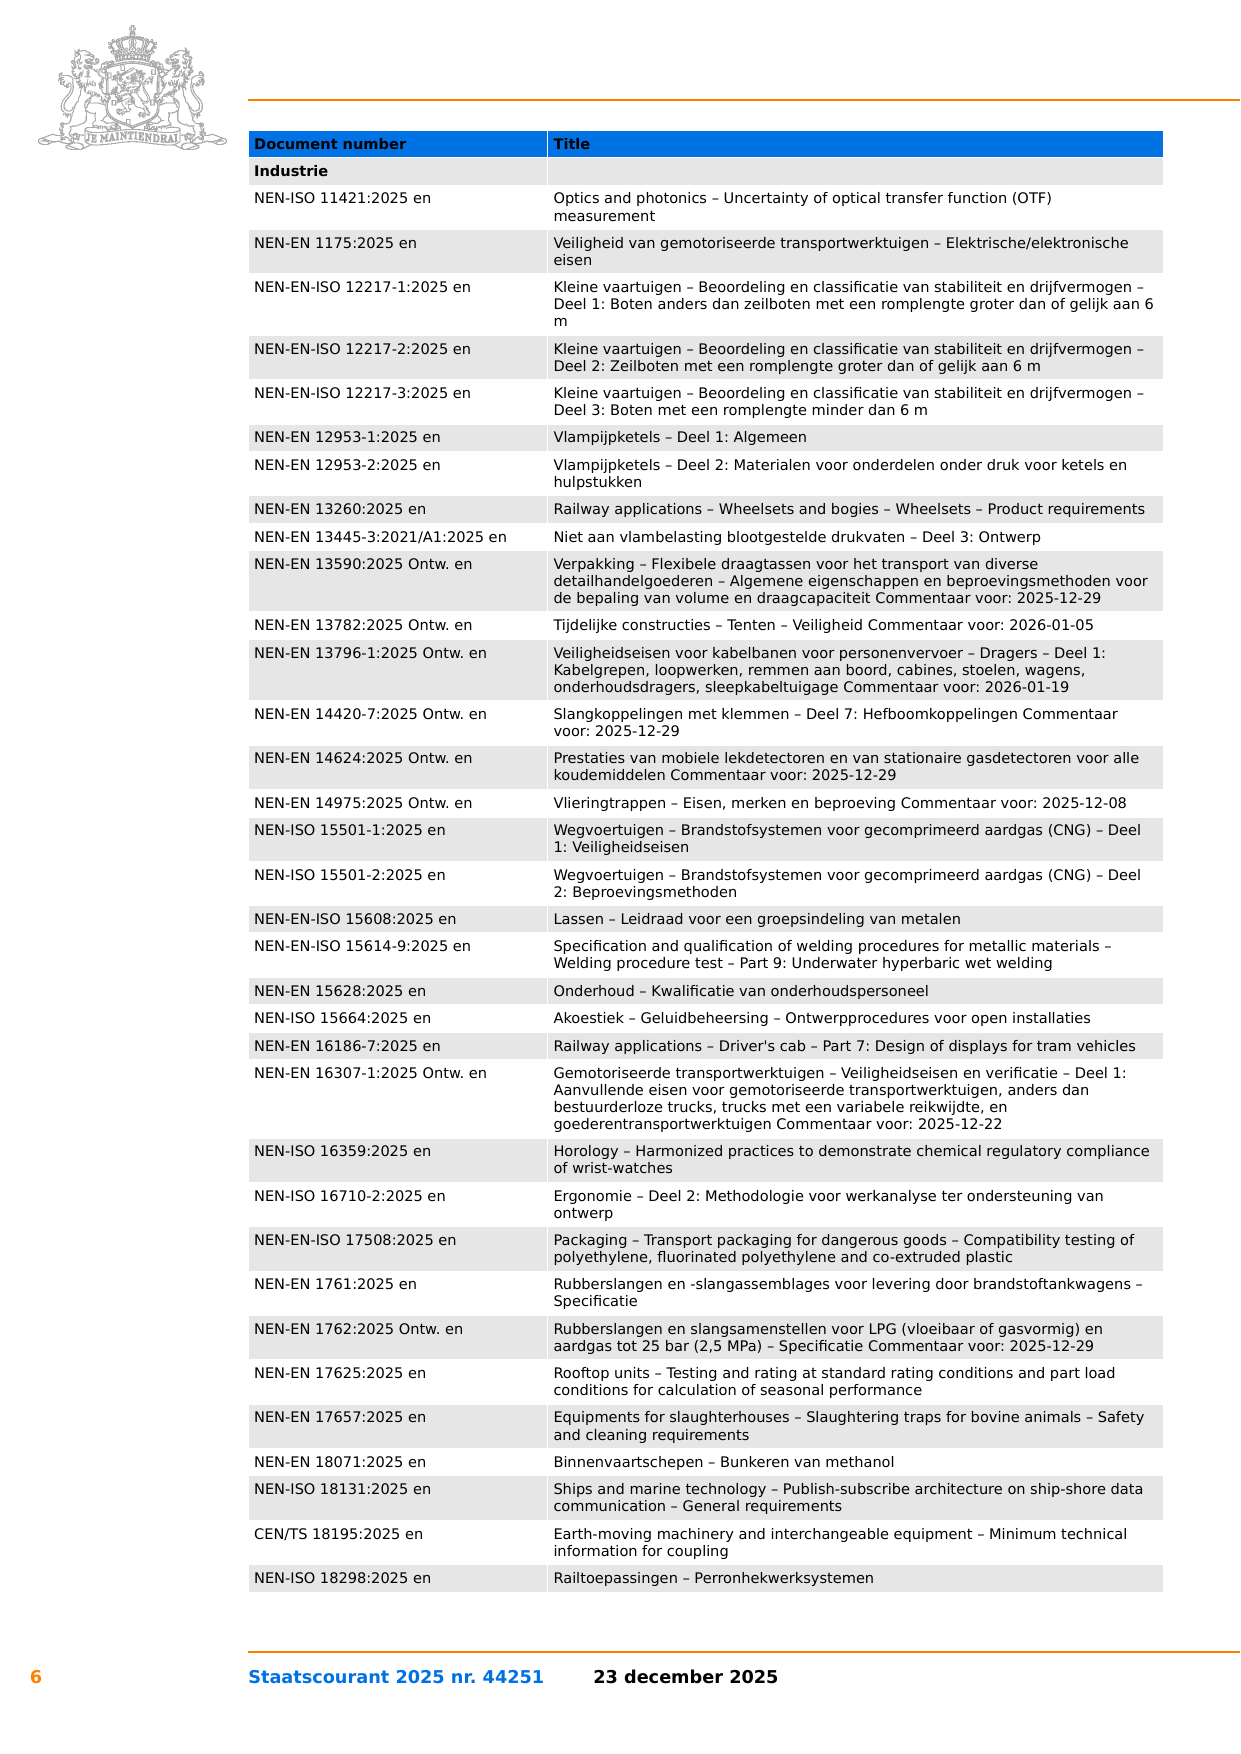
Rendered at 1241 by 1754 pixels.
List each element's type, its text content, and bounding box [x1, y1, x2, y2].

table_cell Ships and marine technology – Publish-subscribe architecture on ship-shore data communication – General requirements [548, 1476, 1163, 1520]
table_cell Vlieringtrappen – Eisen, merken en beproeving Commentaar voor: 2025-12-08 [548, 790, 1163, 816]
table_cell Railway applications – Wheelsets and bogies – Wheelsets – Product requirements [548, 496, 1163, 523]
table_cell Packaging – Transport packaging for dangerous goods – Compatibility testing of polyethylene, fluorinated polyethylene and co-extruded plastic [548, 1227, 1163, 1271]
table_cell Industrie [249, 158, 547, 185]
table_cell NEN-EN 12953-2:2025 en [249, 452, 547, 495]
table_cell Tijdelijke constructies – Tenten – Veiligheid Commentaar voor: 2026-01-05 [548, 613, 1163, 639]
table_cell Wegvoertuigen – Brandstofsystemen voor gecomprimeerd aardgas (CNG) – Deel 1: Veiligheidseisen [548, 818, 1163, 861]
table_cell NEN-EN 14624:2025 Ontw. en [249, 746, 547, 789]
table_cell Prestaties van mobiele lekdetectoren en van stationaire gasdetectoren voor alle koudemiddelen Commentaar voor: 2025-12-29 [548, 746, 1163, 789]
table_cell Ergonomie – Deel 2: Methodologie voor werkanalyse ter ondersteuning van ontwerp [548, 1183, 1163, 1226]
table_cell Verpakking – Flexibele draagtassen voor het transport van diverse detailhandelgoederen – Algemene eigenschappen en beproevingsmethoden voor de bepaling van volume en draagcapaciteit Commentaar voor: 2025-12-29 [548, 551, 1163, 611]
table_cell Lassen – Leidraad voor een groepsindeling van metalen [548, 906, 1163, 932]
table_cell Binnenvaartschepen – Bunkeren van methanol [548, 1449, 1163, 1475]
table_cell NEN-EN 13260:2025 en [249, 496, 547, 523]
table_cell Railtoepassingen – Perronhekwerksystemen [548, 1565, 1163, 1592]
table_cell Gemotoriseerde transportwerktuigen – Veiligheidseisen en verificatie – Deel 1: Aanvullende eisen voor gemotoriseerde transportwerktuigen, anders dan bestuurderloze trucks, trucks met een variabele reikwijdte, en goederentransportwerktuigen Commentaar voor: 2025-12-22 [548, 1060, 1163, 1137]
table_cell NEN-EN 1761:2025 en [249, 1272, 547, 1315]
table_cell NEN-EN 14975:2025 Ontw. en [249, 790, 547, 816]
picture [38, 25, 227, 150]
table_cell CEN/TS 18195:2025 en [249, 1521, 547, 1564]
table_cell NEN-ISO 18298:2025 en [249, 1565, 547, 1592]
table_cell Optics and photonics – Uncertainty of optical transfer function (OTF) measurement [548, 186, 1163, 229]
table_cell Slangkoppelingen met klemmen – Deel 7: Hefboomkoppelingen Commentaar voor: 2025-12-29 [548, 701, 1163, 744]
table_cell NEN-EN 14420-7:2025 Ontw. en [249, 701, 547, 744]
table_header Title [548, 131, 1163, 157]
table_cell NEN-EN-ISO 15608:2025 en [249, 906, 547, 932]
table_cell Specification and qualification of welding procedures for metallic materials – Welding procedure test – Part 9: Underwater hyperbaric wet welding [548, 934, 1163, 977]
table_cell NEN-EN-ISO 15614-9:2025 en [249, 934, 547, 977]
table_cell Earth-moving machinery and interchangeable equipment – Minimum technical information for coupling [548, 1521, 1163, 1564]
table_cell Kleine vaartuigen – Beoordeling en classificatie van stabiliteit en drijfvermogen – Deel 2: Zeilboten met een romplengte groter dan of gelijk aan 6 m [548, 336, 1163, 379]
table_cell NEN-EN 17657:2025 en [249, 1405, 547, 1448]
table_cell Horology – Harmonized practices to demonstrate chemical regulatory compliance of wrist-watches [548, 1139, 1163, 1182]
table_cell NEN-EN-ISO 12217-3:2025 en [249, 380, 547, 423]
table_cell Onderhoud – Kwalificatie van onderhoudspersoneel [548, 978, 1163, 1004]
table_cell NEN-EN 13796-1:2025 Ontw. en [249, 640, 547, 700]
table_cell NEN-EN 13782:2025 Ontw. en [249, 613, 547, 639]
table_cell NEN-EN 16307-1:2025 Ontw. en [249, 1060, 547, 1137]
table_cell NEN-EN 16186-7:2025 en [249, 1033, 547, 1059]
table_cell NEN-EN 18071:2025 en [249, 1449, 547, 1475]
table_cell Vlampijpketels – Deel 1: Algemeen [548, 425, 1163, 451]
table_cell Vlampijpketels – Deel 2: Materialen voor onderdelen onder druk voor ketels en hulpstukken [548, 452, 1163, 495]
table_cell Railway applications – Driver's cab – Part 7: Design of displays for tram vehicles [548, 1033, 1163, 1059]
table_cell NEN-EN 1175:2025 en [249, 230, 547, 273]
table_cell NEN-ISO 16710-2:2025 en [249, 1183, 547, 1226]
table_cell Equipments for slaughterhouses – Slaughtering traps for bovine animals – Safety and cleaning requirements [548, 1405, 1163, 1448]
table_cell NEN-ISO 11421:2025 en [249, 186, 547, 229]
table_cell [548, 158, 1163, 185]
table_cell NEN-EN 13445-3:2021/A1:2025 en [249, 524, 547, 550]
table_cell NEN-ISO 16359:2025 en [249, 1139, 547, 1182]
table_cell Rubberslangen en -slangassemblages voor levering door brandstoftankwagens – Specificatie [548, 1272, 1163, 1315]
table_cell Veiligheid van gemotoriseerde transportwerktuigen – Elektrische/elektronische eisen [548, 230, 1163, 273]
table_header Document number [249, 131, 547, 157]
table_cell Niet aan vlambelasting blootgestelde drukvaten – Deel 3: Ontwerp [548, 524, 1163, 550]
table_cell NEN-ISO 15664:2025 en [249, 1005, 547, 1032]
table_cell NEN-EN-ISO 17508:2025 en [249, 1227, 547, 1271]
table_cell Rubberslangen en slangsamenstellen voor LPG (vloeibaar of gasvormig) en aardgas tot 25 bar (2,5 MPa) – Specificatie Commentaar voor: 2025-12-29 [548, 1316, 1163, 1359]
table_cell Veiligheidseisen voor kabelbanen voor personenvervoer – Dragers – Deel 1: Kabelgrepen, loopwerken, remmen aan boord, cabines, stoelen, wagens, onderhoudsdragers, sleepkabeltuigage Commentaar voor: 2026-01-19 [548, 640, 1163, 700]
table_cell Kleine vaartuigen – Beoordeling en classificatie van stabiliteit en drijfvermogen – Deel 1: Boten anders dan zeilboten met een romplengte groter dan of gelijk aan 6 m [548, 275, 1163, 335]
table_cell NEN-EN 12953-1:2025 en [249, 425, 547, 451]
table_cell NEN-ISO 18131:2025 en [249, 1476, 547, 1520]
table_cell Rooftop units – Testing and rating at standard rating conditions and part load conditions for calculation of seasonal performance [548, 1360, 1163, 1404]
table_cell NEN-EN-ISO 12217-1:2025 en [249, 275, 547, 335]
table_cell Wegvoertuigen – Brandstofsystemen voor gecomprimeerd aardgas (CNG) – Deel 2: Beproevingsmethoden [548, 862, 1163, 905]
table_cell NEN-EN 13590:2025 Ontw. en [249, 551, 547, 611]
table_cell Akoestiek – Geluidbeheersing – Ontwerpprocedures voor open installaties [548, 1005, 1163, 1032]
table_cell NEN-ISO 15501-2:2025 en [249, 862, 547, 905]
table_cell NEN-EN-ISO 12217-2:2025 en [249, 336, 547, 379]
table_cell Kleine vaartuigen – Beoordeling en classificatie van stabiliteit en drijfvermogen – Deel 3: Boten met een romplengte minder dan 6 m [548, 380, 1163, 423]
table_cell NEN-EN 15628:2025 en [249, 978, 547, 1004]
table_cell NEN-ISO 15501-1:2025 en [249, 818, 547, 861]
table_cell NEN-EN 17625:2025 en [249, 1360, 547, 1404]
table_cell NEN-EN 1762:2025 Ontw. en [249, 1316, 547, 1359]
